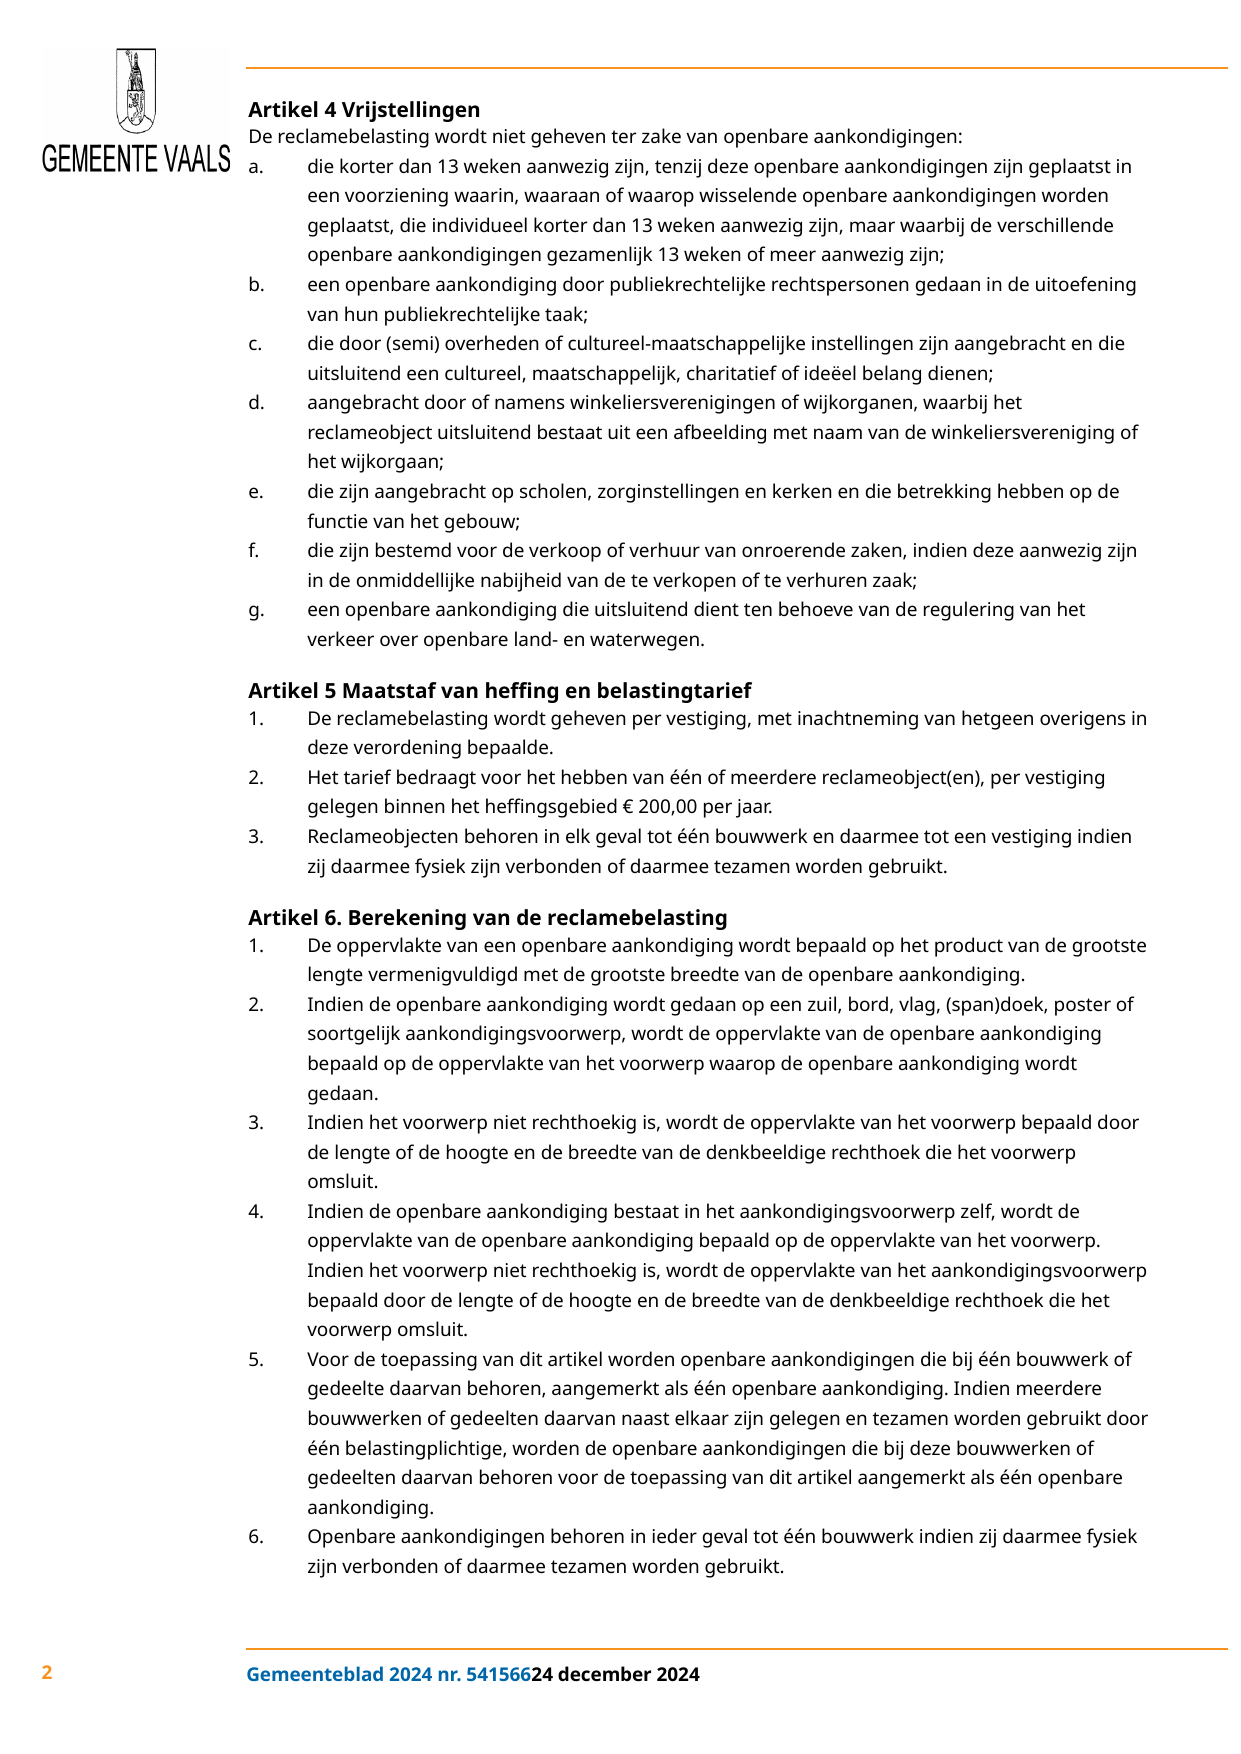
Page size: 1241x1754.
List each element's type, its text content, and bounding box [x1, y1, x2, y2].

list De oppervlakte van een openbare aankondiging wordt bepaald op het product van de grootste lengte vermenigvuldigd met de grootste breedte van de openbare aankondiging. [248, 932, 1152, 987]
text Artikel 6. Berekening van de reclamebelasting [248, 903, 1152, 932]
list een openbare aankondiging die uitsluitend dient ten behoeve van de regulering van het verkeer over openbare land- en waterwegen. [248, 597, 1152, 652]
list De reclamebelasting wordt geheven per vestiging, met inachtneming van hetgeen overigens in deze verordening bepaalde. [248, 705, 1152, 760]
text Artikel 5 Maatstaf van heffing en belastingtarief [248, 677, 1152, 705]
list aangebracht door of namens winkeliersverenigingen of wijkorganen, waarbij het reclameobject uitsluitend bestaat uit een afbeelding met naam van de winkeliersvereniging of het wijkorgaan; [248, 389, 1152, 474]
list die korter dan 13 weken aanwezig zijn, tenzij deze openbare aankondigingen zijn geplaatst in een voorziening waarin, waaraan of waarop wisselende openbare aankondigingen worden geplaatst, die individueel korter dan 13 weken aanwezig zijn, maar waarbij de verschillende openbare aankondigingen gezamenlijk 13 weken of meer aanwezig zijn; [248, 153, 1152, 267]
picture [41, 47, 231, 172]
list Openbare aankondigingen behoren in ieder geval tot één bouwwerk indien zij daarmee fysiek zijn verbonden of daarmee tezamen worden gebruikt. [248, 1523, 1152, 1579]
list die zijn bestemd voor de verkoop of verhuur van onroerende zaken, indien deze aanwezig zijn in de onmiddellijke nabijheid van de te verkopen of te verhuren zaak; [248, 537, 1152, 593]
text Artikel 4 Vrijstellingen [248, 95, 1152, 123]
list Voor de toepassing van dit artikel worden openbare aankondigingen die bij één bouwwerk of gedeelte daarvan behoren, aangemerkt als één openbare aankondiging. Indien meerdere bouwwerken of gedeelten daarvan naast elkaar zijn gelegen en tezamen worden gebruikt door één belastingplichtige, worden de openbare aankondigingen die bij deze bouwwerken of gedeelten daarvan behoren voor de toepassing van dit artikel aangemerkt als één openbare aankondiging. [248, 1346, 1152, 1519]
list Het tarief bedraagt voor het hebben van één of meerdere reclameobject(en), per vestiging gelegen binnen het heffingsgebied € 200,00 per jaar. [248, 764, 1152, 819]
list Indien de openbare aankondiging bestaat in het aankondigingsvoorwerp zelf, wordt de oppervlakte van de openbare aankondiging bepaald op de oppervlakte van het voorwerp. Indien het voorwerp niet rechthoekig is, wordt de oppervlakte van het aankondigingsvoorwerp bepaald door de lengte of de hoogte en de breedte van de denkbeeldige rechthoek die het voorwerp omsluit. [248, 1198, 1152, 1342]
list die door (semi) overheden of cultureel-maatschappelijke instellingen zijn aangebracht en die uitsluitend een cultureel, maatschappelijk, charitatief of ideëel belang dienen; [248, 330, 1152, 386]
list Indien het voorwerp niet rechthoekig is, wordt de oppervlakte van het voorwerp bepaald door de lengte of de hoogte en de breedte van de denkbeeldige rechthoek die het voorwerp omsluit. [248, 1109, 1152, 1194]
list Reclameobjecten behoren in elk geval tot één bouwwerk en daarmee tot een vestiging indien zij daarmee fysiek zijn verbonden of daarmee tezamen worden gebruikt. [248, 823, 1152, 879]
list die zijn aangebracht op scholen, zorginstellingen en kerken en die betrekking hebben op de functie van het gebouw; [248, 478, 1152, 533]
list een openbare aankondiging door publiekrechtelijke rechtspersonen gedaan in de uitoefening van hun publiekrechtelijke taak; [248, 271, 1152, 326]
text De reclamebelasting wordt niet geheven ter zake van openbare aankondigingen: [248, 123, 1152, 149]
list Indien de openbare aankondiging wordt gedaan op een zuil, bord, vlag, (span)doek, poster of soortgelijk aankondigingsvoorwerp, wordt de oppervlakte van de openbare aankondiging bepaald op de oppervlakte van het voorwerp waarop de openbare aankondiging wordt gedaan. [248, 991, 1152, 1105]
